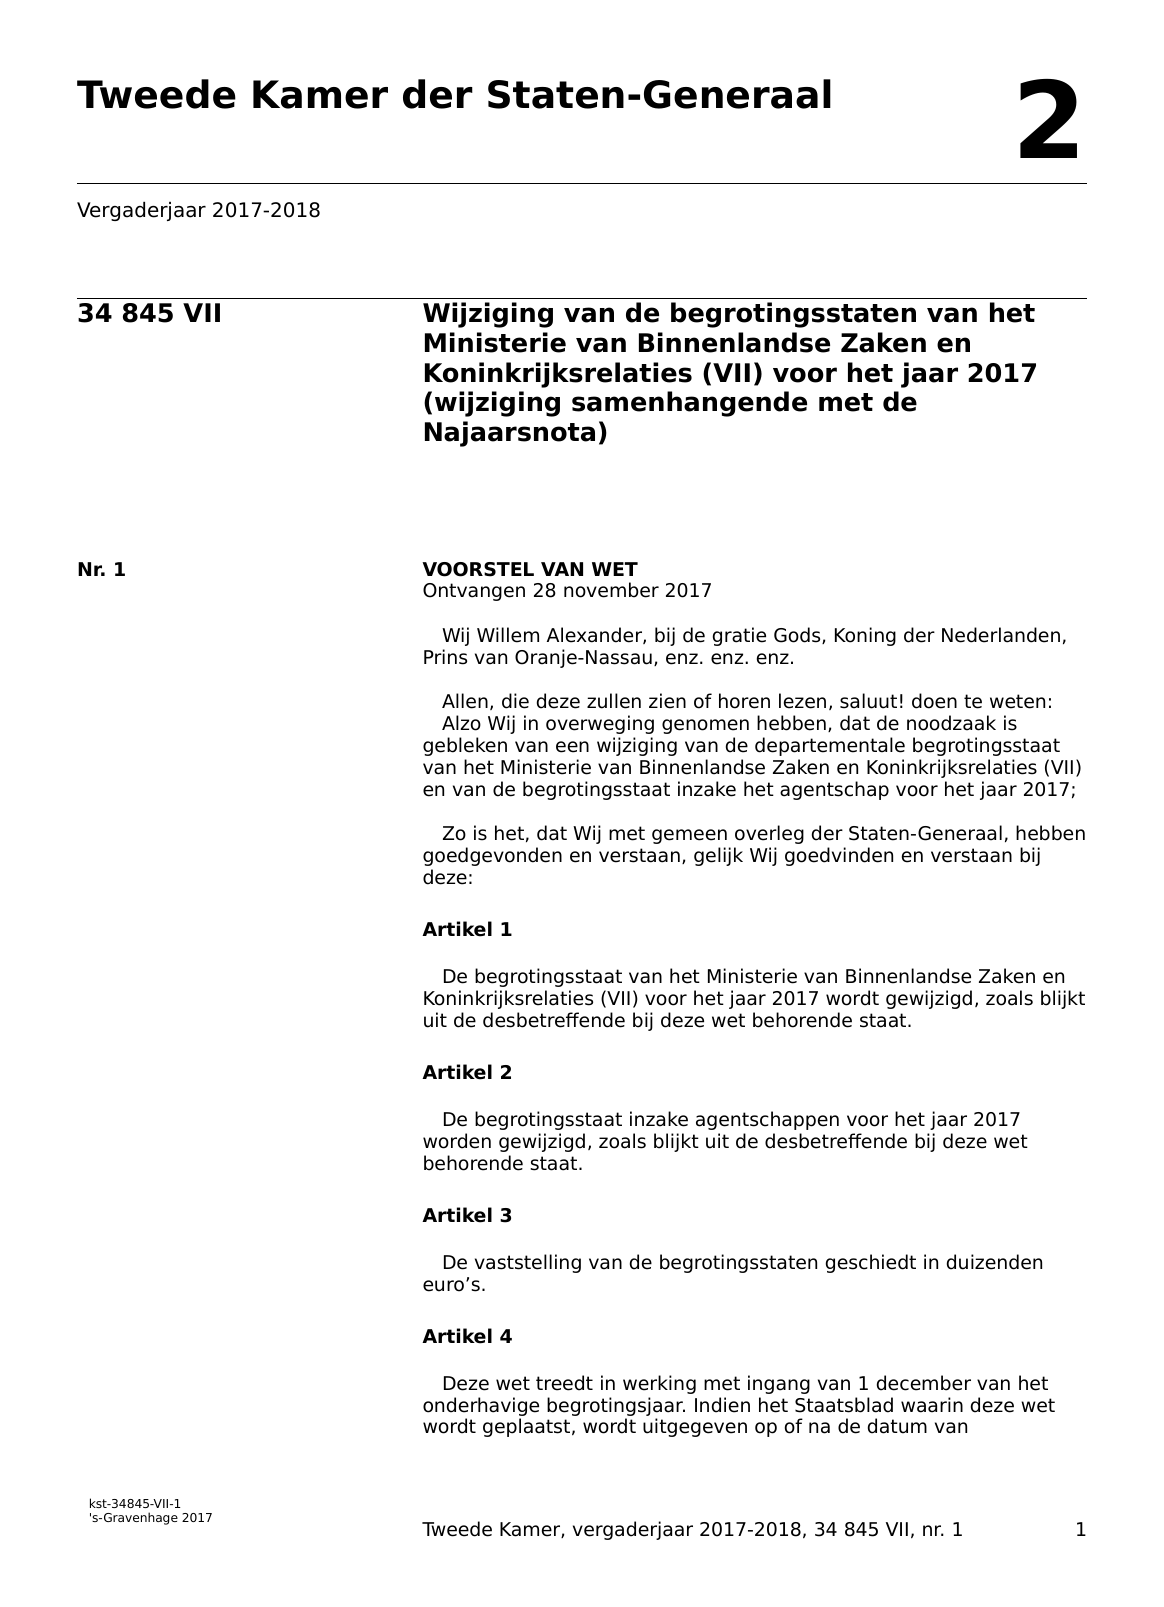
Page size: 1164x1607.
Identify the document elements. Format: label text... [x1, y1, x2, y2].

table_header Tweede Kamer der Staten-Generaal [77, 59, 886, 183]
table_header 2 [886, 59, 1087, 183]
text 's-Gravenhage 2017 [88, 1511, 323, 1525]
text De begrotingsstaat van het Ministerie van Binnenlandse Zaken en Koninkrijksrelaties (VII) voor het jaar 2017 wordt gewijzigd, zoals blijkt uit de desbetreffende bij deze wet behorende staat. [422, 966, 1087, 1032]
subtitle 34 845 VII Wijziging van de begrotingsstaten van het Ministerie van Binnenlandse Zaken en Koninkrijksrelaties (VII) voor het jaar 2017 (wijziging samenhangende met de Najaarsnota) [77, 299, 1087, 447]
subtitle Artikel 3 [422, 1204, 1087, 1227]
subtitle Artikel 1 [422, 919, 1087, 941]
text Wij Willem Alexander, bij de gratie Gods, Koning der Nederlanden, Prins van Oranje-Nassau, enz. enz. enz. [422, 624, 1087, 668]
subtitle Nr. 1 VOORSTEL VAN WET [77, 558, 1087, 580]
text De begrotingsstaat inzake agentschappen voor het jaar 2017 worden gewijzigd, zoals blijkt uit de desbetreffende bij deze wet behorende staat. [422, 1109, 1087, 1174]
text Deze wet treedt in werking met ingang van 1 december van het onderhavige begrotingsjaar. Indien het Staatsblad waarin deze wet wordt geplaatst, wordt uitgegeven op of na de datum van [422, 1372, 1087, 1438]
text kst-34845-VII-1 [88, 1497, 323, 1511]
text Zo is het, dat Wij met gemeen overleg der Staten-Generaal, hebben goedgevonden en verstaan, gelijk Wij goedvinden en verstaan bij deze: [422, 823, 1087, 889]
subtitle Artikel 4 [422, 1326, 1087, 1347]
text Allen, die deze zullen zien of horen lezen, saluut! doen te weten: [422, 691, 1087, 713]
table_cell Vergaderjaar 2017-2018 [77, 184, 1087, 298]
text Ontvangen 28 november 2017 [422, 580, 1087, 602]
text Alzo Wij in overweging genomen hebben, dat de noodzaak is gebleken van een wijziging van de departementale begrotingsstaat van het Ministerie van Binnenlandse Zaken en Koninkrijksrelaties (VII) en van de begrotingsstaat inzake het agentschap voor het jaar 2017; [422, 713, 1087, 801]
text De vaststelling van de begrotingsstaten geschiedt in duizenden euro’s. [422, 1252, 1087, 1296]
subtitle Artikel 2 [422, 1062, 1087, 1084]
